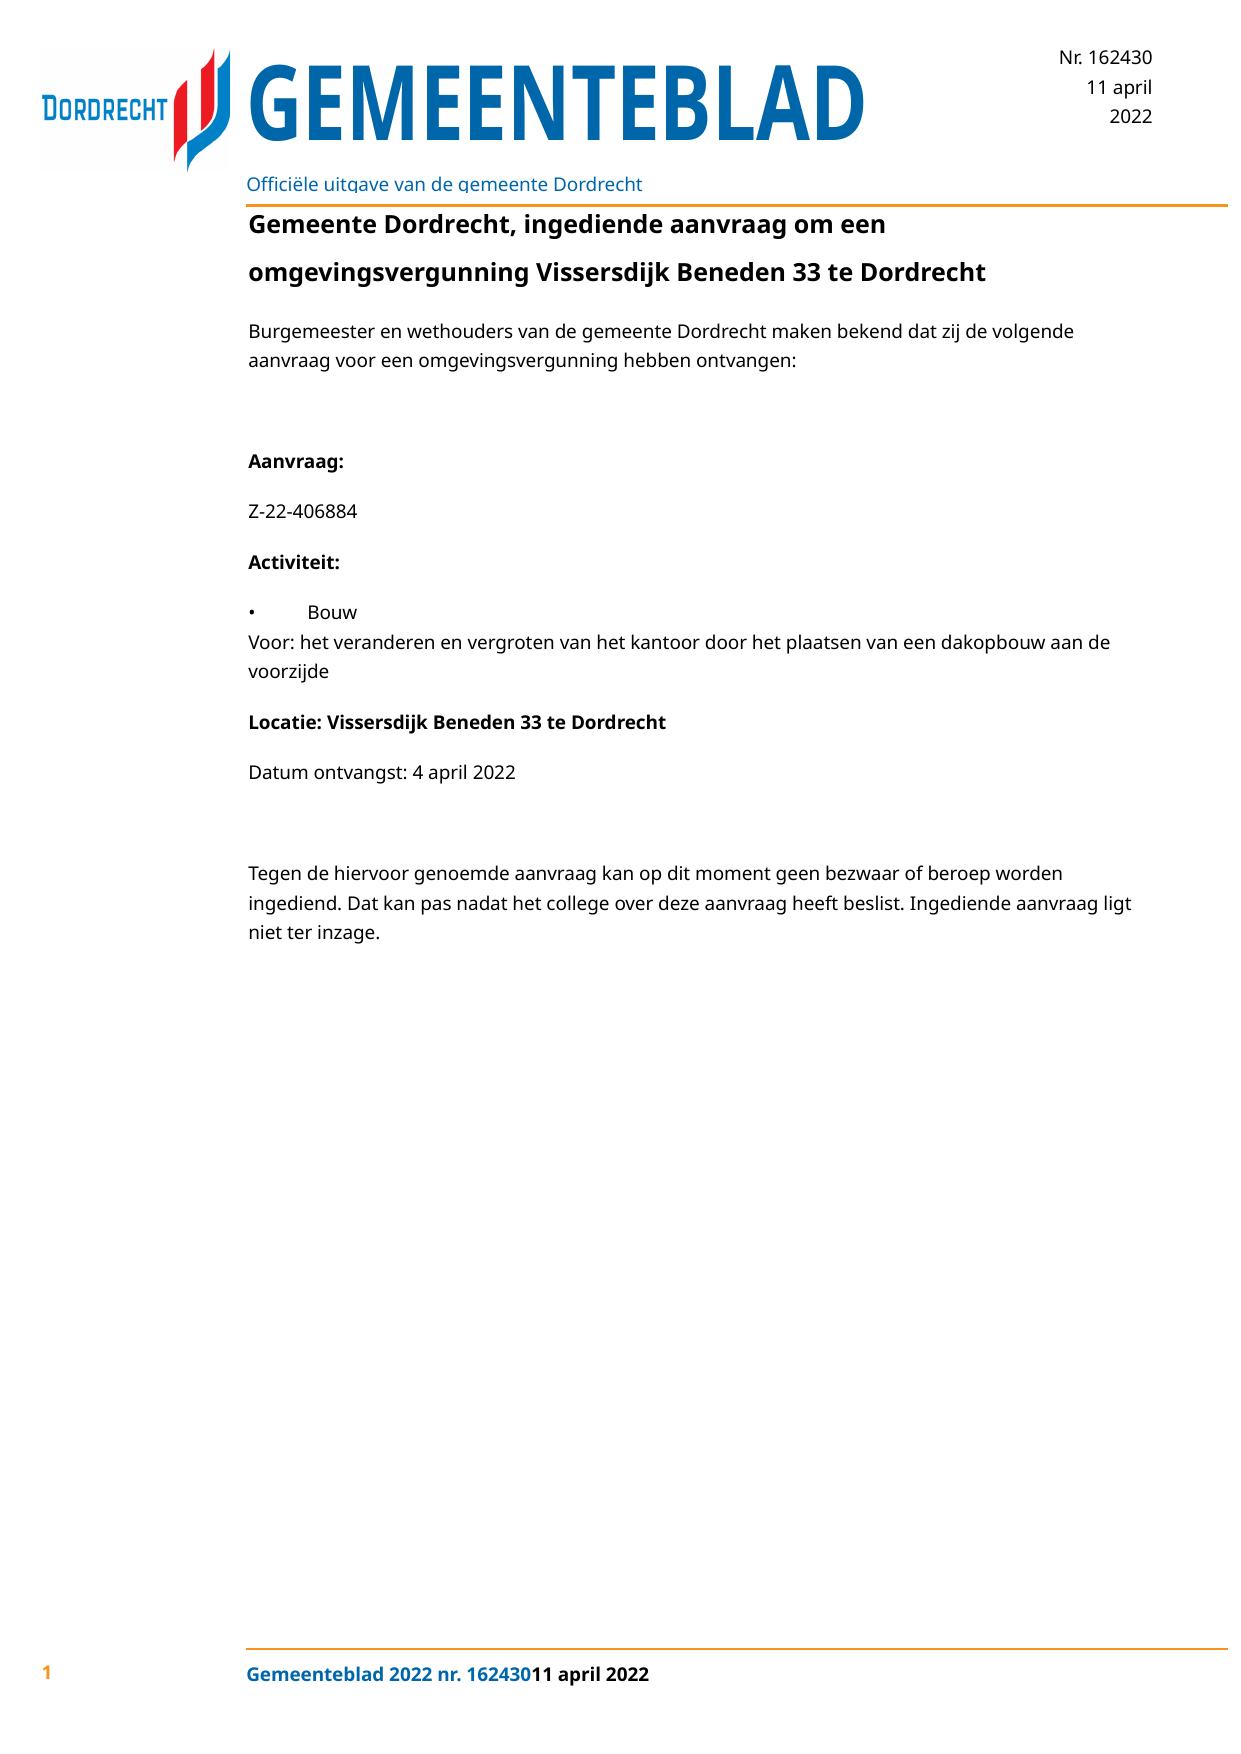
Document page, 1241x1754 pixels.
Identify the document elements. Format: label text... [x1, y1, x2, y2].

text Gemeente Dordrecht, ingediende aanvraag om een omgevingsvergunning Vissersdijk Beneden 33 te Dordrecht [248, 207, 1152, 288]
text Burgemeester en wethouders van de gemeente Dordrecht maken bekend dat zij de volgende aanvraag voor een omgevingsvergunning hebben ontvangen: [248, 318, 1152, 373]
picture [41, 47, 231, 172]
text Datum ontvangst: 4 april 2022 [248, 759, 1152, 785]
text Locatie: Vissersdijk Beneden 33 te Dordrecht [248, 709, 1152, 735]
text Activiteit: [248, 549, 1152, 575]
text Tegen de hiervoor genoemde aanvraag kan op dit moment geen bezwaar of beroep worden ingediend. Dat kan pas nadat het college over deze aanvraag heeft beslist. Ingediende aanvraag ligt niet ter inzage. [248, 860, 1152, 945]
text Voor: het veranderen en vergroten van het kantoor door het plaatsen van een dakopbouw aan de voorzijde [248, 629, 1152, 684]
text Aanvraag: [248, 448, 1152, 474]
text Z-22-406884 [248, 499, 1152, 524]
list Bouw [248, 599, 1152, 625]
